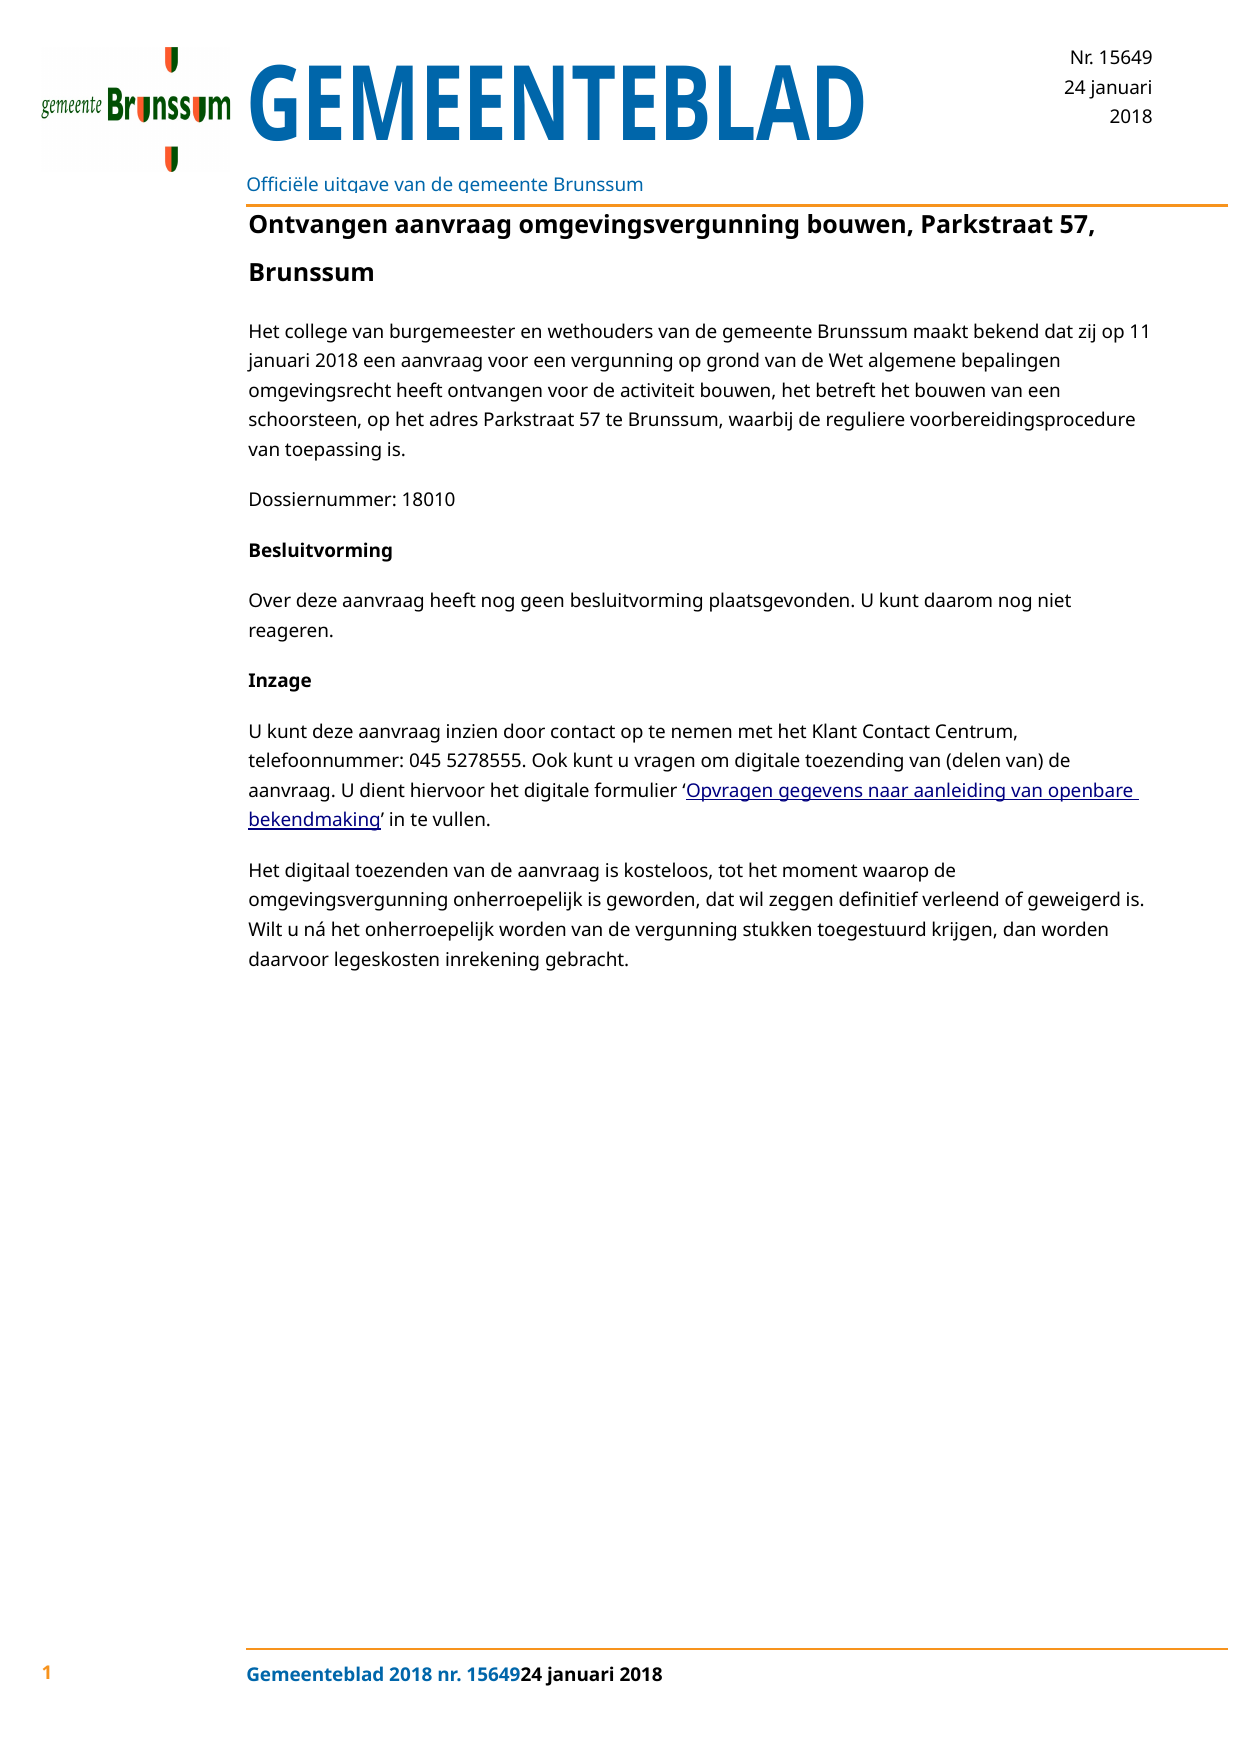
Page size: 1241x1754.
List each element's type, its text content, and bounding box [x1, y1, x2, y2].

text Dossiernummer: 18010 [248, 487, 1152, 512]
text Over deze aanvraag heeft nog geen besluitvorming plaatsgevonden. U kunt daarom nog niet reageren. [248, 587, 1152, 643]
picture [41, 47, 231, 172]
text Het digitaal toezenden van de aanvraag is kosteloos, tot het moment waarop de omgevingsvergunning onherroepelijk is geworden, dat wil zeggen definitief verleend of geweigerd is. Wilt u ná het onherroepelijk worden van de vergunning stukken toegestuurd krijgen, dan worden daarvoor legeskosten inrekening gebracht. [248, 857, 1152, 972]
text Het college van burgemeester en wethouders van de gemeente Brunssum maakt bekend dat zij op 11 januari 2018 een aanvraag voor een vergunning op grond van de Wet algemene bepalingen omgevingsrecht heeft ontvangen voor de activiteit bouwen, het betreft het bouwen van een schoorsteen, op het adres Parkstraat 57 te Brunssum, waarbij de reguliere voorbereidingsprocedure van toepassing is. [248, 318, 1152, 462]
text U kunt deze aanvraag inzien door contact op te nemen met het Klant Contact Centrum, telefoonnummer: 045 5278555. Ook kunt u vragen om digitale toezending van (delen van) de aanvraag. U dient hiervoor het digitale formulier ‘Opvragen gegevens naar aanleiding van openbare bekendmaking’ in te vullen. [248, 718, 1152, 832]
text Ontvangen aanvraag omgevingsvergunning bouwen, Parkstraat 57, Brunssum [248, 207, 1152, 288]
text Inzage [248, 667, 1152, 693]
text Besluitvorming [248, 537, 1152, 563]
